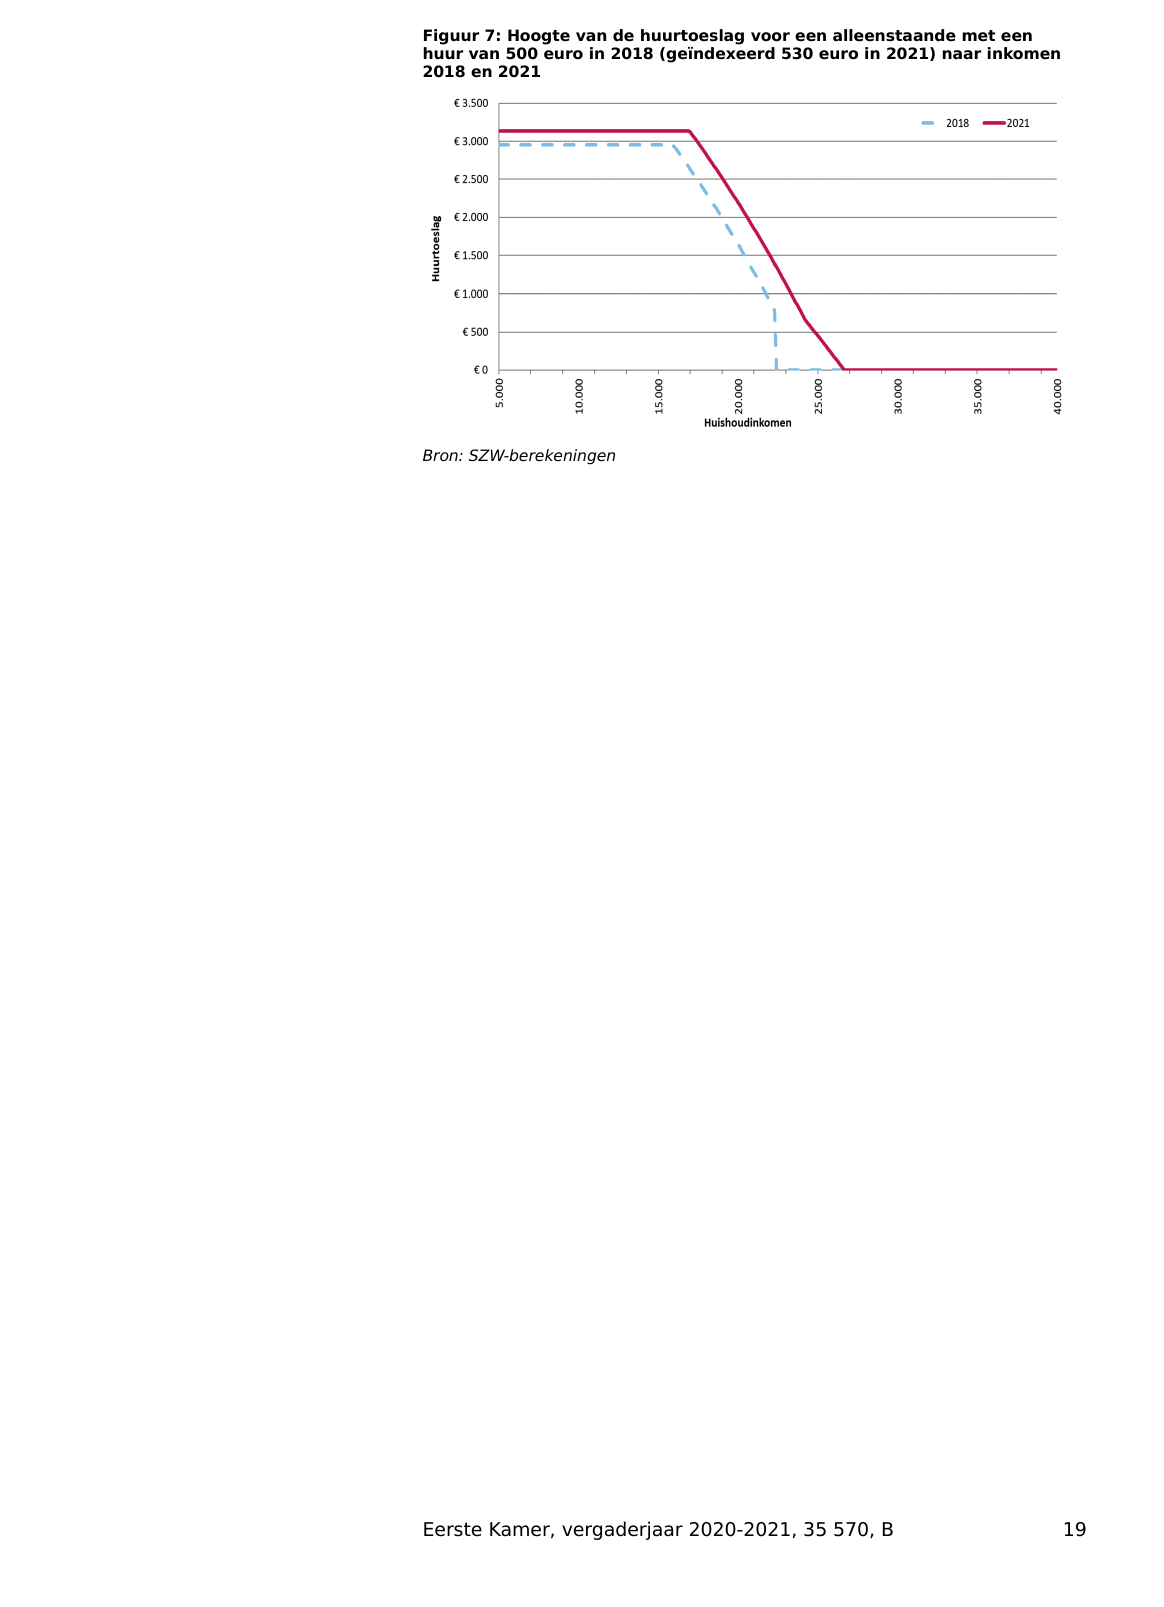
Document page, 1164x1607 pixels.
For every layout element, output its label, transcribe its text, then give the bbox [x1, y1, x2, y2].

text Figuur 7: Hoogte van de huurtoeslag voor een alleenstaande met een huur van 500 euro in 2018 (geïndexeerd 530 euro in 2021) naar inkomen 2018 en 2021 [422, 27, 1072, 81]
text Bron: SZW-berekeningen [422, 447, 1072, 465]
picture [422, 92, 1072, 436]
